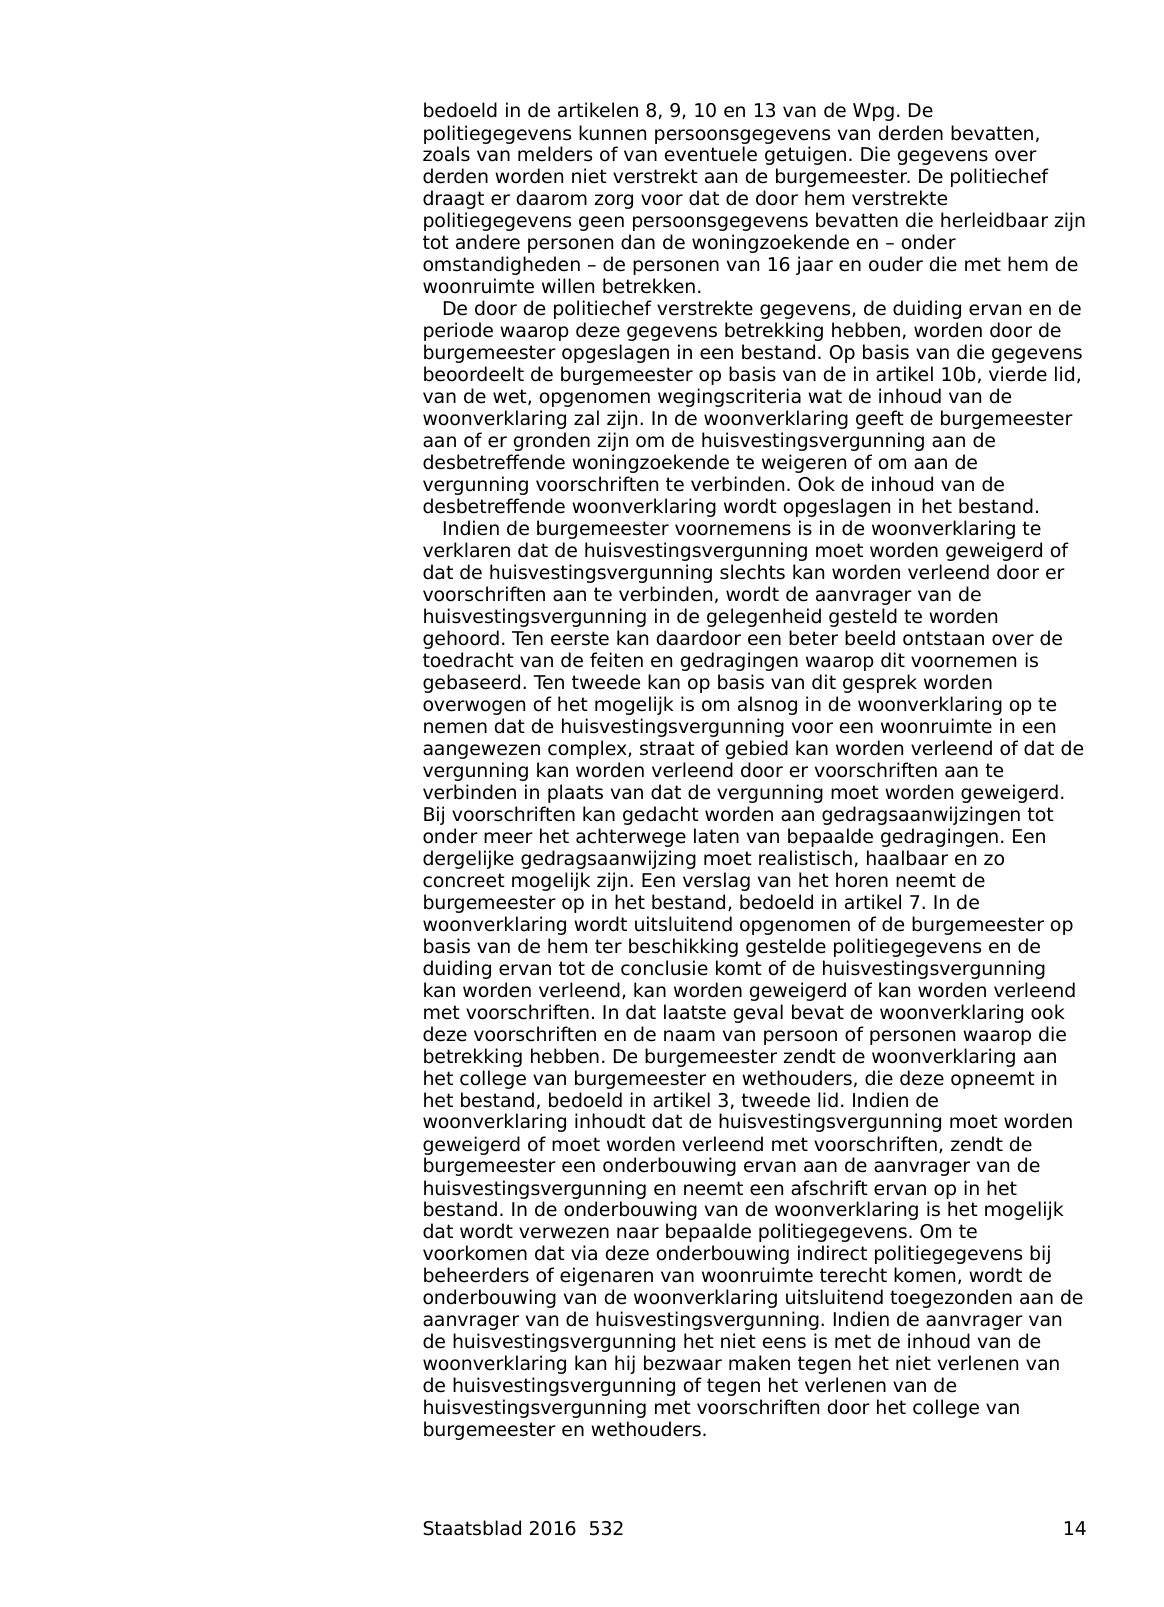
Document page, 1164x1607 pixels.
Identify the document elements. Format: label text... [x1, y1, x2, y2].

text Indien de burgemeester voornemens is in de woonverklaring te verklaren dat de huisvestingsvergunning moet worden geweigerd of dat de huisvestingsvergunning slechts kan worden verleend door er voorschriften aan te verbinden, wordt de aanvrager van de huisvestingsvergunning in de gelegenheid gesteld te worden gehoord. Ten eerste kan daardoor een beter beeld ontstaan over de toedracht van de feiten en gedragingen waarop dit voornemen is gebaseerd. Ten tweede kan op basis van dit gesprek worden overwogen of het mogelijk is om alsnog in de woonverklaring op te nemen dat de huisvestingsvergunning voor een woonruimte in een aangewezen complex, straat of gebied kan worden verleend of dat de vergunning kan worden verleend door er voorschriften aan te verbinden in plaats van dat de vergunning moet worden geweigerd. Bij voorschriften kan gedacht worden aan gedragsaanwijzingen tot onder meer het achterwege laten van bepaalde gedragingen. Een dergelijke gedragsaanwijzing moet realistisch, haalbaar en zo concreet mogelijk zijn. Een verslag van het horen neemt de burgemeester op in het bestand, bedoeld in artikel 7. In de woonverklaring wordt uitsluitend opgenomen of de burgemeester op basis van de hem ter beschikking gestelde politiegegevens en de duiding ervan tot de conclusie komt of de huisvestingsvergunning kan worden verleend, kan worden geweigerd of kan worden verleend met voorschriften. In dat laatste geval bevat de woonverklaring ook deze voorschriften en de naam van persoon of personen waarop die betrekking hebben. De burgemeester zendt de woonverklaring aan het college van burgemeester en wethouders, die deze opneemt in het bestand, bedoeld in artikel 3, tweede lid. Indien de woonverklaring inhoudt dat de huisvestingsvergunning moet worden geweigerd of moet worden verleend met voorschriften, zendt de burgemeester een onderbouwing ervan aan de aanvrager van de huisvestingsvergunning en neemt een afschrift ervan op in het bestand. In de onderbouwing van de woonverklaring is het mogelijk dat wordt verwezen naar bepaalde politiegegevens. Om te voorkomen dat via deze onderbouwing indirect politiegegevens bij beheerders of eigenaren van woonruimte terecht komen, wordt de onderbouwing van de woonverklaring uitsluitend toegezonden aan de aanvrager van de huisvestingsvergunning. Indien de aanvrager van de huisvestingsvergunning het niet eens is met de inhoud van de woonverklaring kan hij bezwaar maken tegen het niet verlenen van de huisvestingsvergunning of tegen het verlenen van de huisvestingsvergunning met voorschriften door het college van burgemeester en wethouders. [422, 518, 1087, 1441]
text De door de politiechef verstrekte gegevens, de duiding ervan en de periode waarop deze gegevens betrekking hebben, worden door de burgemeester opgeslagen in een bestand. Op basis van die gegevens beoordeelt de burgemeester op basis van de in artikel 10b, vierde lid, van de wet, opgenomen wegingscriteria wat de inhoud van de woonverklaring zal zijn. In de woonverklaring geeft de burgemeester aan of er gronden zijn om de huisvestingsvergunning aan de desbetreffende woningzoekende te weigeren of om aan de vergunning voorschriften te verbinden. Ook de inhoud van de desbetreffende woonverklaring wordt opgeslagen in het bestand. [422, 298, 1087, 518]
text bedoeld in de artikelen 8, 9, 10 en 13 van de Wpg. De politiegegevens kunnen persoonsgegevens van derden bevatten, zoals van melders of van eventuele getuigen. Die gegevens over derden worden niet verstrekt aan de burgemeester. De politiechef draagt er daarom zorg voor dat de door hem verstrekte politiegegevens geen persoonsgegevens bevatten die herleidbaar zijn tot andere personen dan de woningzoekende en – onder omstandigheden – de personen van 16 jaar en ouder die met hem de woonruimte willen betrekken. [422, 100, 1087, 298]
